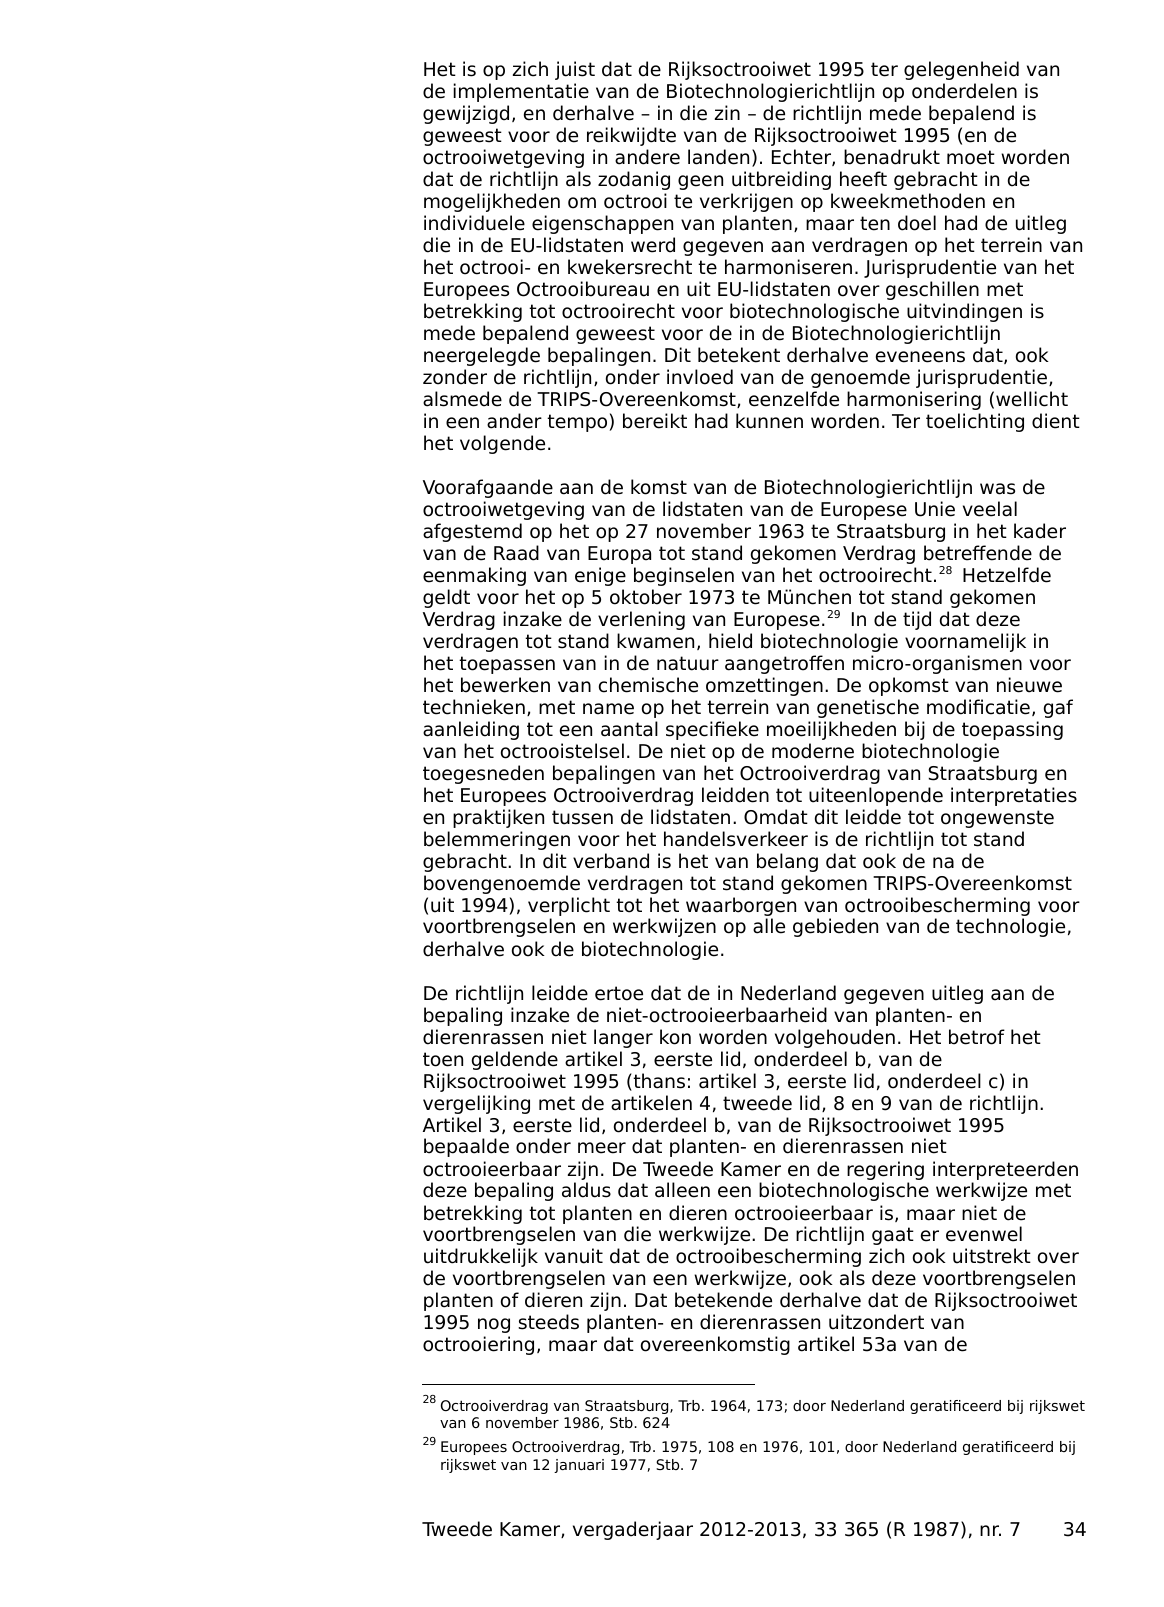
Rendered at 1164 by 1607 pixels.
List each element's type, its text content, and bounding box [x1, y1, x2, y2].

text Voorafgaande aan de komst van de Biotechnologierichtlijn was de octrooiwetgeving van de lidstaten van de Europese Unie veelal afgestemd op het op 27 november 1963 te Straatsburg in het kader van de Raad van Europa tot stand gekomen Verdrag betreffende de eenmaking van enige beginselen van het octrooirecht. Hetzelfde geldt voor het op 5 oktober 1973 te München tot stand gekomen Verdrag inzake de verlening van Europese. In de tijd dat deze verdragen tot stand kwamen, hield biotechnologie voornamelijk in het toepassen van in de natuur aangetroffen micro-organismen voor het bewerken van chemische omzettingen. De opkomst van nieuwe technieken, met name op het terrein van genetische modificatie, gaf aanleiding tot een aantal specifieke moeilijkheden bij de toepassing van het octrooistelsel. De niet op de moderne biotechnologie toegesneden bepalingen van het Octrooiverdrag van Straatsburg en het Europees Octrooiverdrag leidden tot uiteenlopende interpretaties en praktijken tussen de lidstaten. Omdat dit leidde tot ongewenste belemmeringen voor het handelsverkeer is de richtlijn tot stand gebracht. In dit verband is het van belang dat ook de na de bovengenoemde verdragen tot stand gekomen TRIPS-Overeenkomst (uit 1994), verplicht tot het waarborgen van octrooibescherming voor voortbrengselen en werkwijzen op alle gebieden van de technologie, derhalve ook de biotechnologie. [422, 477, 1087, 960]
text Europees Octrooiverdrag, Trb. 1975, 108 en 1976, 101, door Nederland geratificeerd bij rijkswet van 12 januari 1977, Stb. 7 [422, 1435, 1087, 1474]
text De richtlijn leidde ertoe dat de in Nederland gegeven uitleg aan de bepaling inzake de niet-octrooieerbaarheid van planten- en dierenrassen niet langer kon worden volgehouden. Het betrof het toen geldende artikel 3, eerste lid, onderdeel b, van de Rijksoctrooiwet 1995 (thans: artikel 3, eerste lid, onderdeel c) in vergelijking met de artikelen 4, tweede lid, 8 en 9 van de richtlijn. Artikel 3, eerste lid, onderdeel b, van de Rijksoctrooiwet 1995 bepaalde onder meer dat planten- en dierenrassen niet octrooieerbaar zijn. De Tweede Kamer en de regering interpreteerden deze bepaling aldus dat alleen een biotechnologische werkwijze met betrekking tot planten en dieren octrooieerbaar is, maar niet de voortbrengselen van die werkwijze. De richtlijn gaat er evenwel uitdrukkelijk vanuit dat de octrooibescherming zich ook uitstrekt over de voortbrengselen van een werkwijze, ook als deze voortbrengselen planten of dieren zijn. Dat betekende derhalve dat de Rijksoctrooiwet 1995 nog steeds planten- en dierenrassen uitzondert van octrooiering, maar dat overeenkomstig artikel 53a van de [422, 983, 1087, 1356]
text Het is op zich juist dat de Rijksoctrooiwet 1995 ter gelegenheid van de implementatie van de Biotechnologierichtlijn op onderdelen is gewijzigd, en derhalve – in die zin – de richtlijn mede bepalend is geweest voor de reikwijdte van de Rijksoctrooiwet 1995 (en de octrooiwetgeving in andere landen). Echter, benadrukt moet worden dat de richtlijn als zodanig geen uitbreiding heeft gebracht in de mogelijkheden om octrooi te verkrijgen op kweekmethoden en individuele eigenschappen van planten, maar ten doel had de uitleg die in de EU-lidstaten werd gegeven aan verdragen op het terrein van het octrooi- en kwekersrecht te harmoniseren. Jurisprudentie van het Europees Octrooibureau en uit EU-lidstaten over geschillen met betrekking tot octrooirecht voor biotechnologische uitvindingen is mede bepalend geweest voor de in de Biotechnologierichtlijn neergelegde bepalingen. Dit betekent derhalve eveneens dat, ook zonder de richtlijn, onder invloed van de genoemde jurisprudentie, alsmede de TRIPS-Overeenkomst, eenzelfde harmonisering (wellicht in een ander tempo) bereikt had kunnen worden. Ter toelichting dient het volgende. [422, 59, 1087, 455]
text Octrooiverdrag van Straatsburg, Trb. 1964, 173; door Nederland geratificeerd bij rijkswet van 6 november 1986, Stb. 624 [422, 1393, 1087, 1432]
